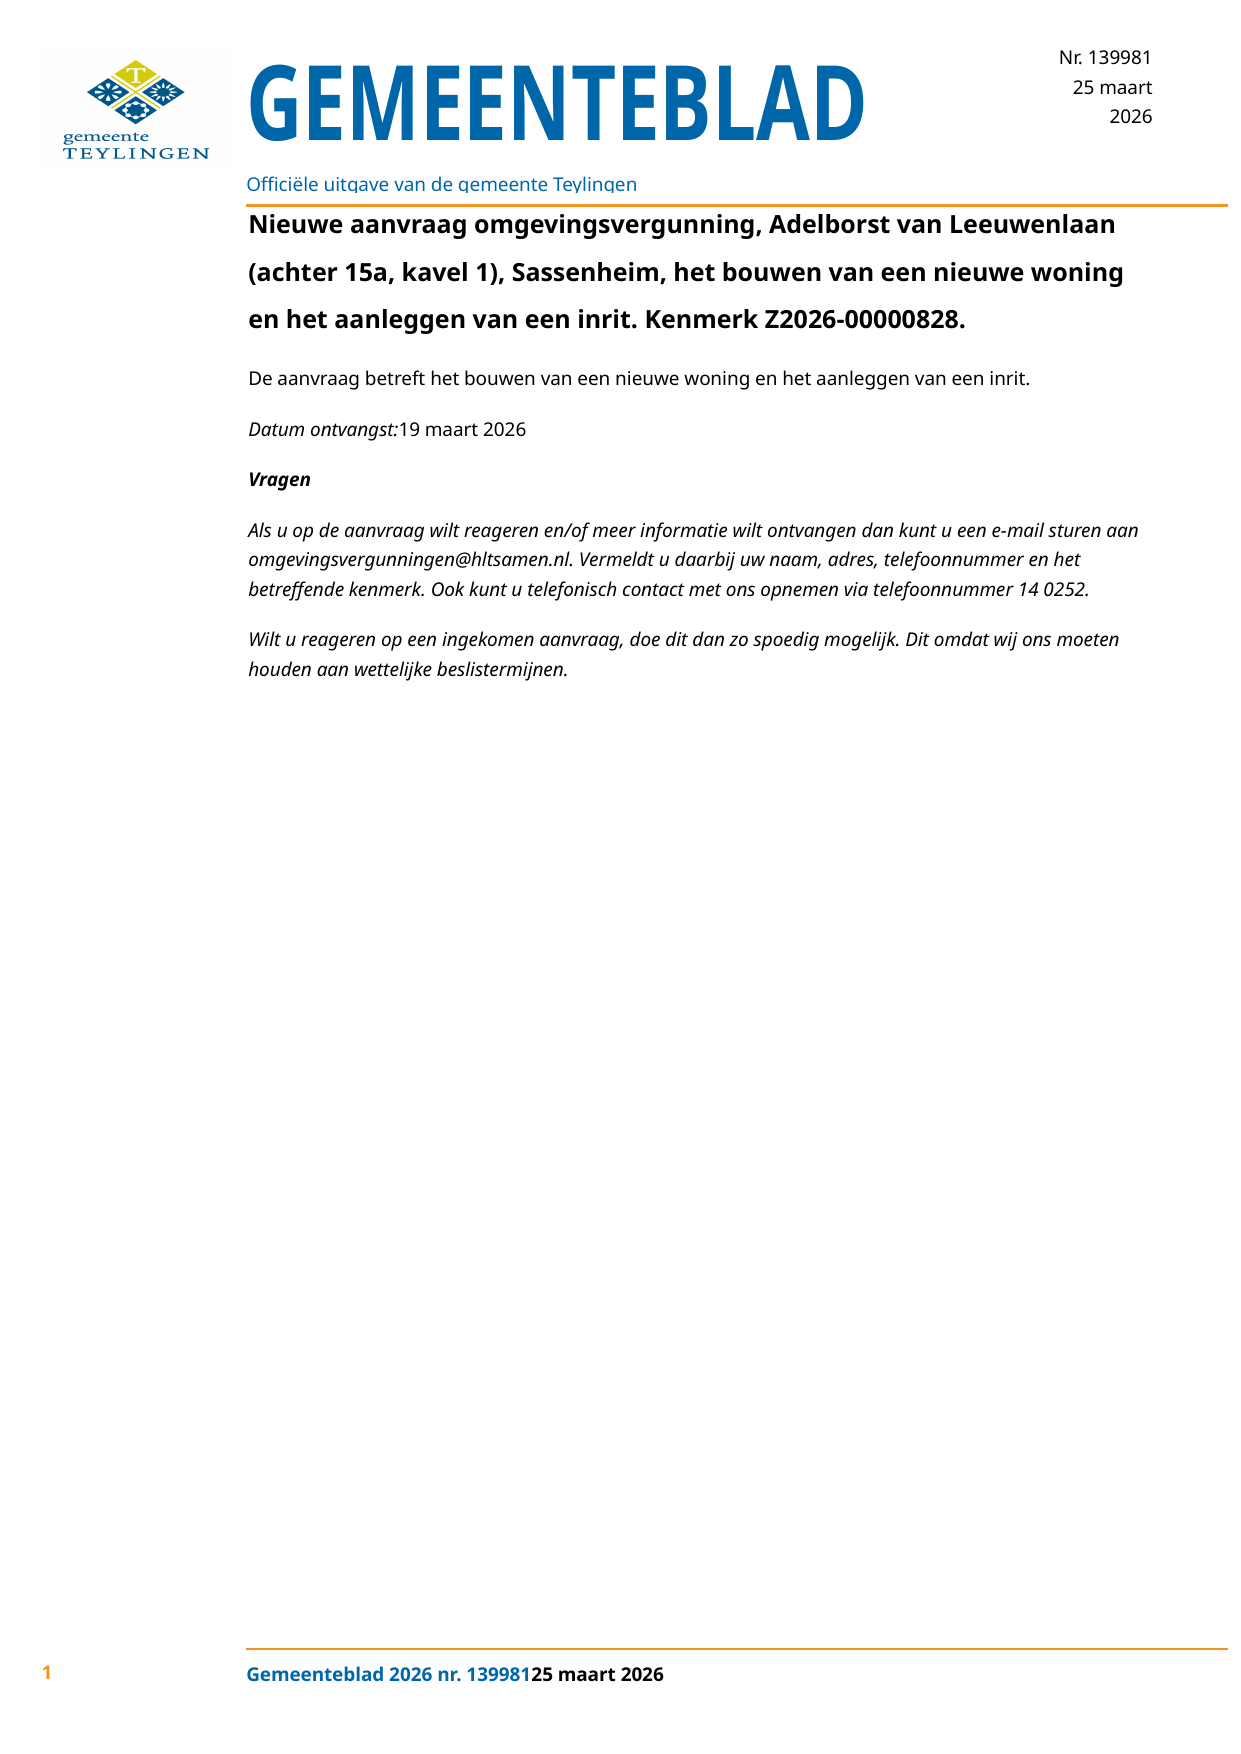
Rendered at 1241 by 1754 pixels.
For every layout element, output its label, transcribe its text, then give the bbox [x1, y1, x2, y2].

text Vragen [248, 466, 1152, 492]
picture [41, 47, 231, 172]
text Als u op de aanvraag wilt reageren en/of meer informatie wilt ontvangen dan kunt u een e-mail sturen aan omgevingsvergunningen@hltsamen.nl. Vermeldt u daarbij uw naam, adres, telefoonnummer en het betreffende kenmerk. Ook kunt u telefonisch contact met ons opnemen via telefoonnummer 14 0252. [248, 517, 1152, 602]
text Nieuwe aanvraag omgevingsvergunning, Adelborst van Leeuwenlaan (achter 15a, kavel 1), Sassenheim, het bouwen van een nieuwe woning en het aanleggen van een inrit. Kenmerk Z2026-00000828. [248, 207, 1152, 336]
text De aanvraag betreft het bouwen van een nieuwe woning en het aanleggen van een inrit. [248, 366, 1152, 391]
text Datum ontvangst:19 maart 2026 [248, 416, 1152, 442]
text Wilt u reageren op een ingekomen aanvraag, doe dit dan zo spoedig mogelijk. Dit omdat wij ons moeten houden aan wettelijke beslistermijnen. [248, 626, 1152, 682]
